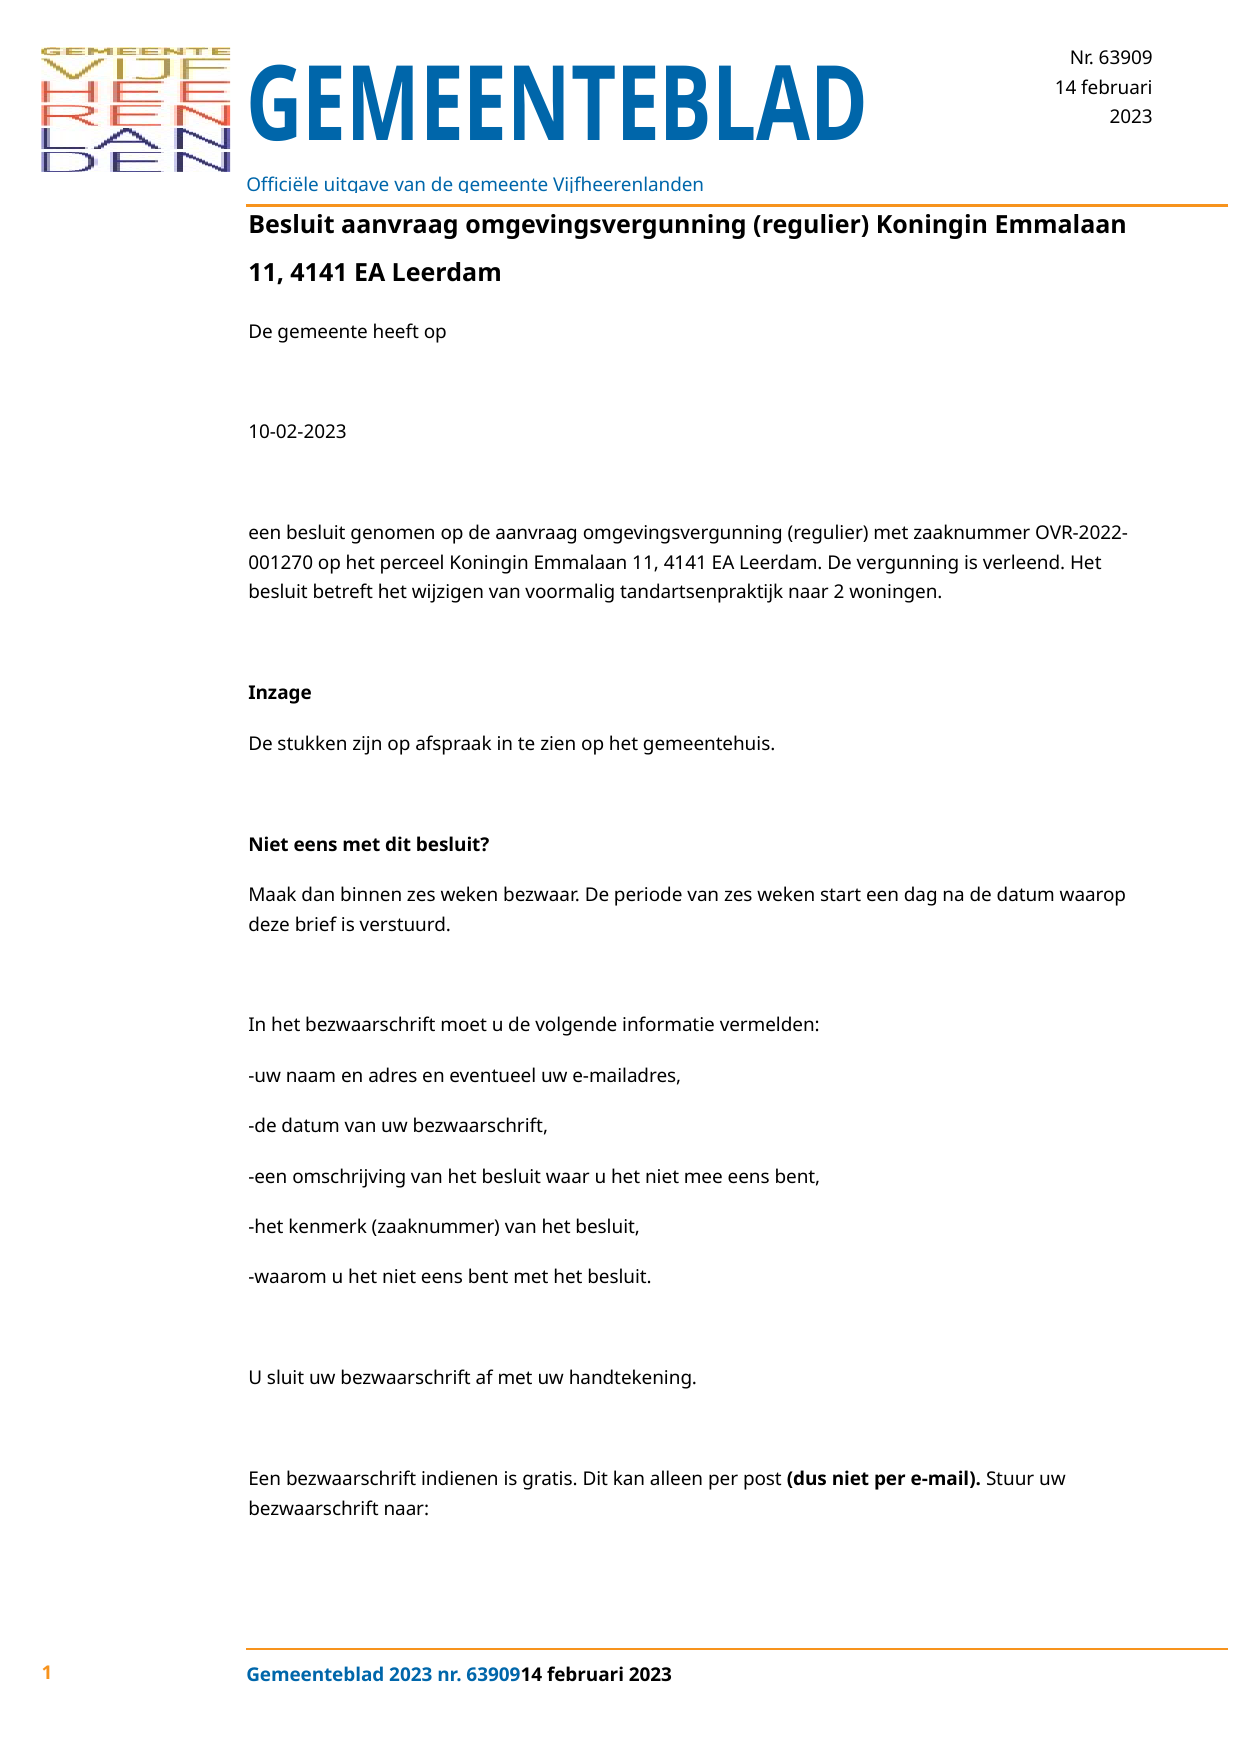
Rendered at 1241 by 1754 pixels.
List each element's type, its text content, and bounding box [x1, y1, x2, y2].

text Besluit aanvraag omgevingsvergunning (regulier) Koningin Emmalaan 11, 4141 EA Leerdam [248, 207, 1152, 288]
text De gemeente heeft op [248, 318, 1152, 344]
text een besluit genomen op de aanvraag omgevingsvergunning (regulier) met zaaknummer OVR-2022-001270 op het perceel Koningin Emmalaan 11, 4141 EA Leerdam. De vergunning is verleend. Het besluit betreft het wijzigen van voormalig tandartsenpraktijk naar 2 woningen. [248, 519, 1152, 604]
text -uw naam en adres en eventueel uw e-mailadres, [248, 1062, 1152, 1088]
text -een omschrijving van het besluit waar u het niet mee eens bent, [248, 1163, 1152, 1189]
text Maak dan binnen zes weken bezwaar. De periode van zes weken start een dag na de datum waarop deze brief is verstuurd. [248, 881, 1152, 937]
text De stukken zijn op afspraak in te zien op het gemeentehuis. [248, 730, 1152, 756]
text Niet eens met dit besluit? [248, 831, 1152, 857]
text U sluit uw bezwaarschrift af met uw handtekening. [248, 1364, 1152, 1390]
text 10-02-2023 [248, 419, 1152, 444]
text Inzage [248, 679, 1152, 705]
text -waarom u het niet eens bent met het besluit. [248, 1264, 1152, 1289]
text -het kenmerk (zaaknummer) van het besluit, [248, 1213, 1152, 1239]
text -de datum van uw bezwaarschrift, [248, 1112, 1152, 1138]
picture [41, 47, 231, 172]
text Een bezwaarschrift indienen is gratis. Dit kan alleen per post (dus niet per e-mail). Stuur uw bezwaarschrift naar: [248, 1465, 1152, 1521]
text In het bezwaarschrift moet u de volgende informatie vermelden: [248, 1012, 1152, 1037]
